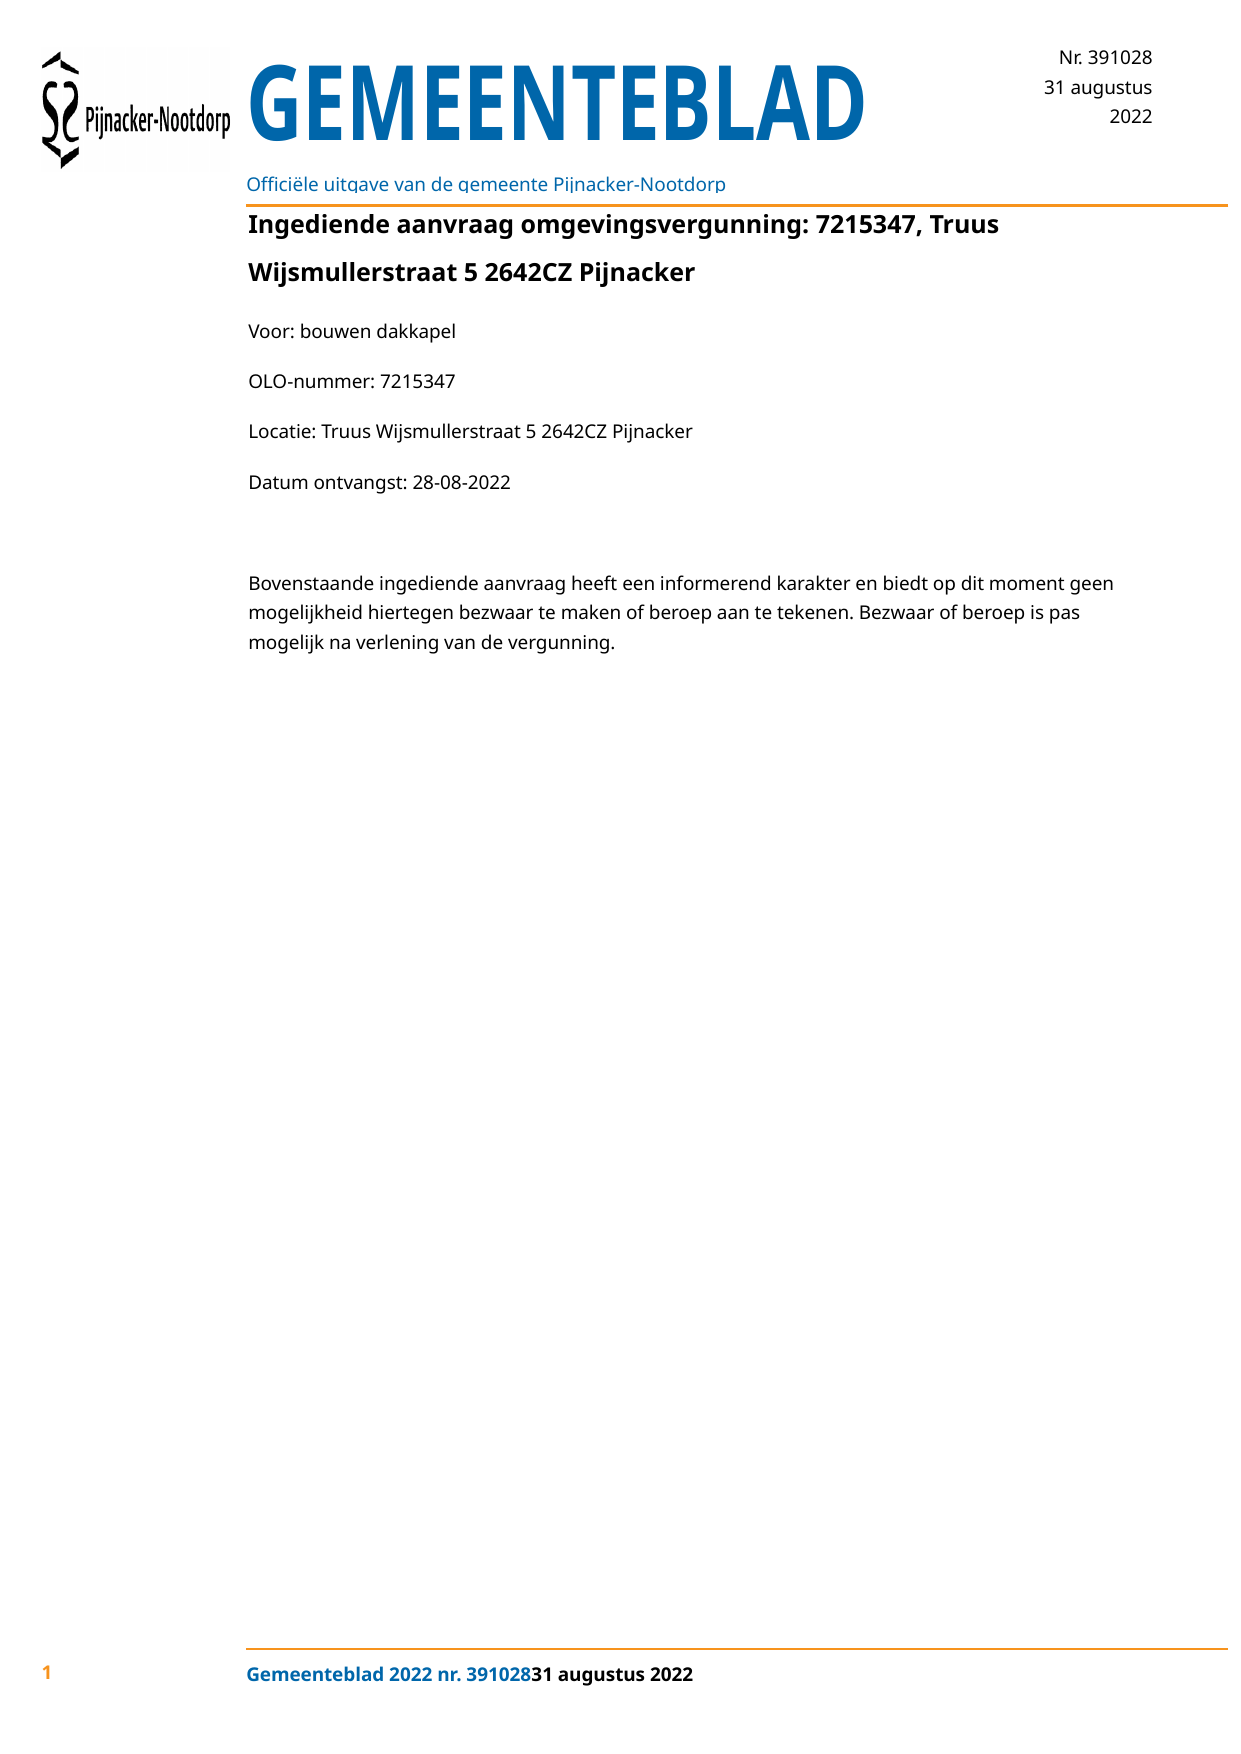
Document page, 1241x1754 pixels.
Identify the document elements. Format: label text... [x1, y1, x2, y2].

text Voor: bouwen dakkapel [248, 318, 1152, 344]
text OLO-nummer: 7215347 [248, 368, 1152, 394]
text Bovenstaande ingediende aanvraag heeft een informerend karakter en biedt op dit moment geen mogelijkheid hiertegen bezwaar te maken of beroep aan te tekenen. Bezwaar of beroep is pas mogelijk na verlening van de vergunning. [248, 570, 1152, 655]
picture [41, 47, 231, 172]
text Locatie: Truus Wijsmullerstraat 5 2642CZ Pijnacker [248, 419, 1152, 444]
text Ingediende aanvraag omgevingsvergunning: 7215347, Truus Wijsmullerstraat 5 2642CZ Pijnacker [248, 207, 1152, 288]
text Datum ontvangst: 28-08-2022 [248, 469, 1152, 495]
